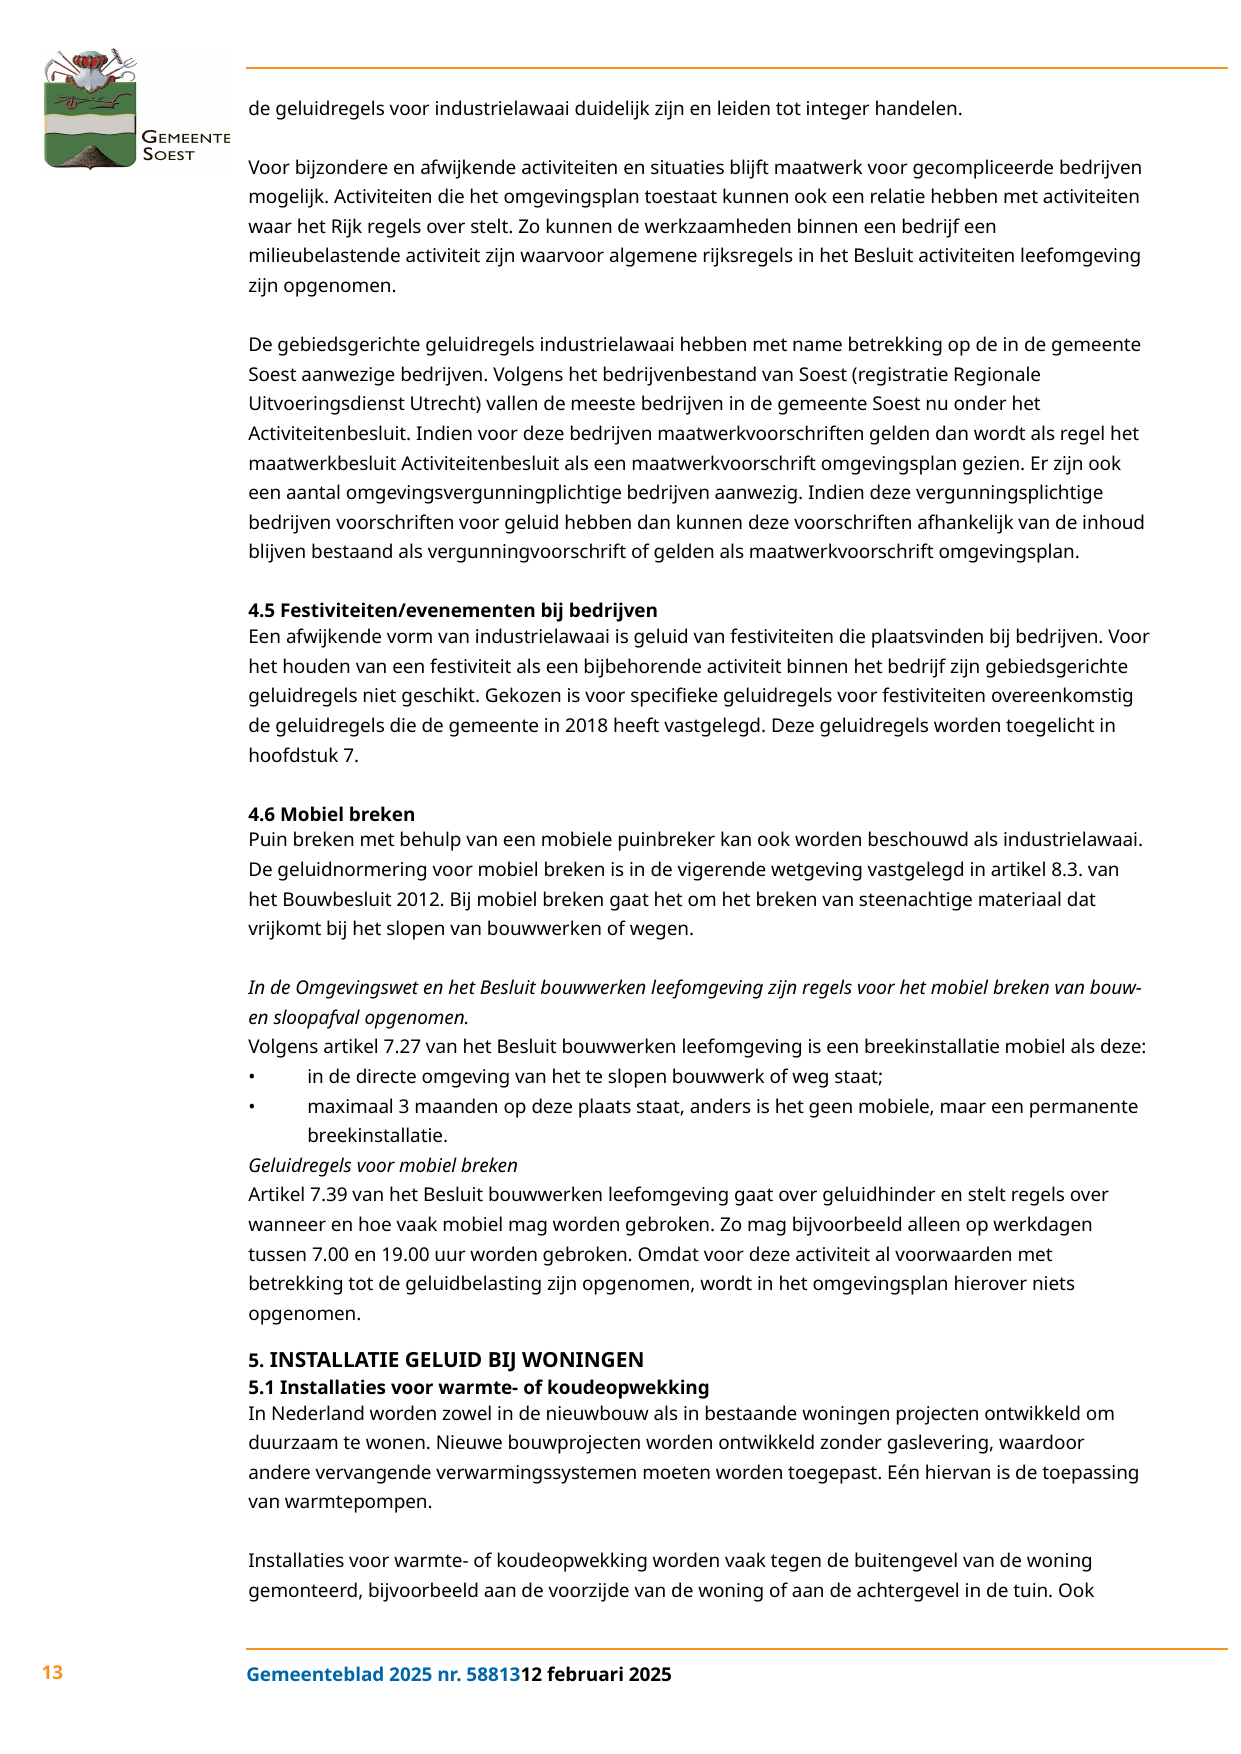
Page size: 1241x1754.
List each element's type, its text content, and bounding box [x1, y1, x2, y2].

list in de directe omgeving van het te slopen bouwwerk of weg staat; [248, 1063, 1152, 1089]
text In de Omgevingswet en het Besluit bouwwerken leefomgeving zijn regels voor het mobiel breken van bouw- en sloopafval opgenomen. [248, 974, 1152, 1030]
text Geluidregels voor mobiel breken [248, 1152, 1152, 1178]
text Artikel 7.39 van het Besluit bouwwerken leefomgeving gaat over geluidhinder en stelt regels over wanneer en hoe vaak mobiel mag worden gebroken. Zo mag bijvoorbeeld alleen op werkdagen tussen 7.00 en 19.00 uur worden gebroken. Omdat voor deze activiteit al voorwaarden met betrekking tot de geluidbelasting zijn opgenomen, wordt in het omgevingsplan hierover niets opgenomen. [248, 1182, 1152, 1326]
text 4.6 Mobiel breken [248, 801, 1152, 827]
text Volgens artikel 7.27 van het Besluit bouwwerken leefomgeving is een breekinstallatie mobiel als deze: [248, 1034, 1152, 1059]
text Puin breken met behulp van een mobiele puinbreker kan ook worden beschouwd als industrielawaai. De geluidnormering voor mobiel breken is in de vigerende wetgeving vastgelegd in artikel 8.3. van het Bouwbesluit 2012. Bij mobiel breken gaat het om het breken van steenachtige materiaal dat vrijkomt bij het slopen van bouwwerken of wegen. [248, 827, 1152, 941]
text Voor bijzondere en afwijkende activiteiten en situaties blijft maatwerk voor gecompliceerde bedrijven mogelijk. Activiteiten die het omgevingsplan toestaat kunnen ook een relatie hebben met activiteiten waar het Rijk regels over stelt. Zo kunnen de werkzaamheden binnen een bedrijf een milieubelastende activiteit zijn waarvoor algemene rijksregels in het Besluit activiteiten leefomgeving zijn opgenomen. [248, 154, 1152, 298]
text Installaties voor warmte- of koudeopwekking worden vaak tegen de buitengevel van de woning gemonteerd, bijvoorbeeld aan de voorzijde van de woning of aan de achtergevel in de tuin. Ook [248, 1548, 1152, 1603]
picture [41, 47, 231, 172]
text 5. INSTALLATIE GELUID BIJ WONINGEN [248, 1346, 1152, 1374]
text Een afwijkende vorm van industrielawaai is geluid van festiviteiten die plaatsvinden bij bedrijven. Voor het houden van een festiviteit als een bijbehorende activiteit binnen het bedrijf zijn gebiedsgerichte geluidregels niet geschikt. Gekozen is voor specifieke geluidregels voor festiviteiten overeenkomstig de geluidregels die de gemeente in 2018 heeft vastgelegd. Deze geluidregels worden toegelicht in hoofdstuk 7. [248, 623, 1152, 767]
text De gebiedsgerichte geluidregels industrielawaai hebben met name betrekking op de in de gemeente Soest aanwezige bedrijven. Volgens het bedrijvenbestand van Soest (registratie Regionale Uitvoeringsdienst Utrecht) vallen de meeste bedrijven in de gemeente Soest nu onder het Activiteitenbesluit. Indien voor deze bedrijven maatwerkvoorschriften gelden dan wordt als regel het maatwerkbesluit Activiteitenbesluit als een maatwerkvoorschrift omgevingsplan gezien. Er zijn ook een aantal omgevingsvergunningplichtige bedrijven aanwezig. Indien deze vergunningsplichtige bedrijven voorschriften voor geluid hebben dan kunnen deze voorschriften afhankelijk van de inhoud blijven bestaand als vergunningvoorschrift of gelden als maatwerkvoorschrift omgevingsplan. [248, 331, 1152, 564]
text de geluidregels voor industrielawaai duidelijk zijn en leiden tot integer handelen. [248, 95, 1152, 121]
text In Nederland worden zowel in de nieuwbouw als in bestaande woningen projecten ontwikkeld om duurzaam te wonen. Nieuwe bouwprojecten worden ontwikkeld zonder gaslevering, waardoor andere vervangende verwarmingssystemen moeten worden toegepast. Eén hiervan is de toepassing van warmtepompen. [248, 1400, 1152, 1514]
text 4.5 Festiviteiten/evenementen bij bedrijven [248, 598, 1152, 623]
list maximaal 3 maanden op deze plaats staat, anders is het geen mobiele, maar een permanente breekinstallatie. [248, 1093, 1152, 1148]
text 5.1 Installaties voor warmte- of koudeopwekking [248, 1374, 1152, 1400]
